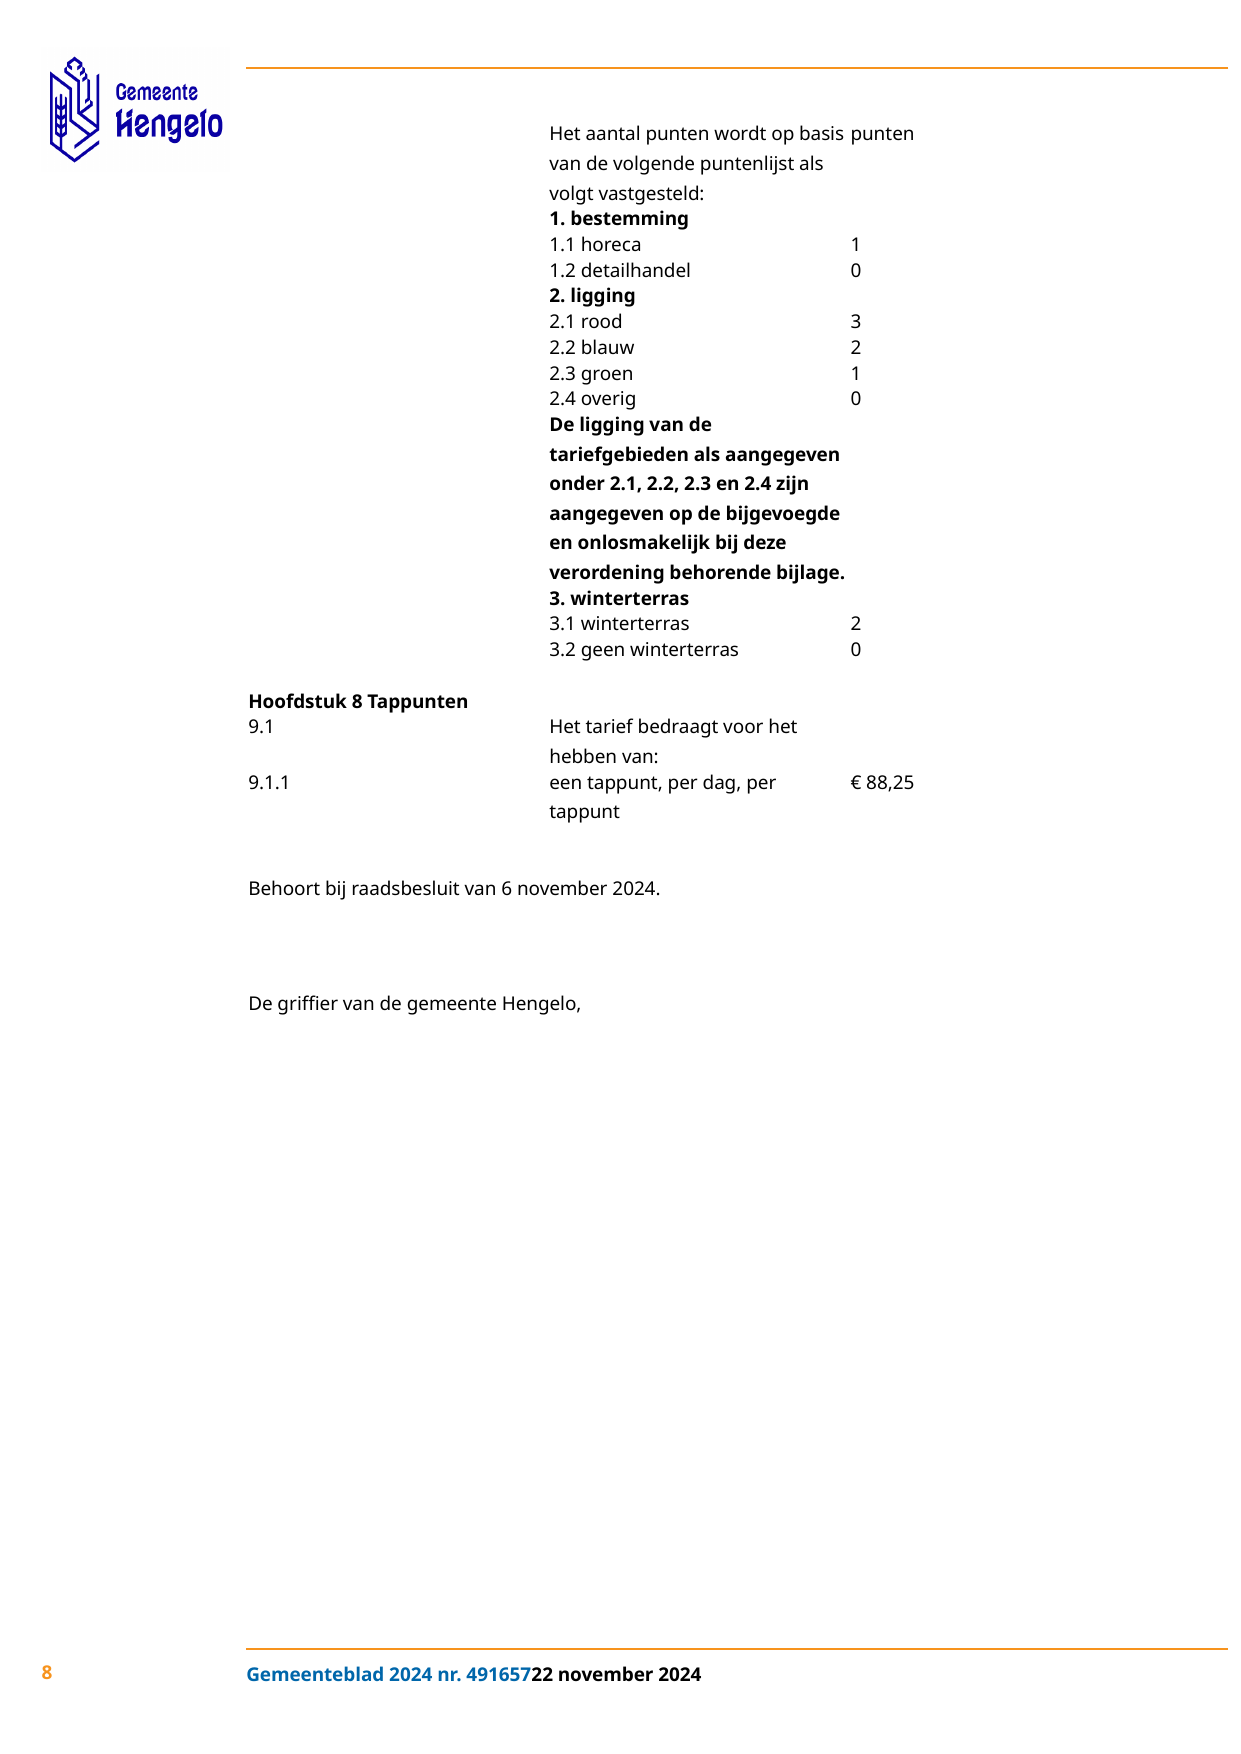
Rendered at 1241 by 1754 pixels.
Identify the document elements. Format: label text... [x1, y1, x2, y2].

table_cell [248, 850, 549, 876]
table_cell [850, 283, 1152, 308]
table_cell 1.1 horeca [549, 231, 850, 257]
table_cell 3.1 winterterras [549, 611, 850, 636]
table_cell 1 [850, 231, 1152, 257]
table_cell 0 [850, 257, 1152, 283]
table_cell 2 [850, 334, 1152, 360]
table_cell punten [850, 121, 1152, 205]
table_cell 9.1 [248, 714, 549, 769]
table_cell [248, 257, 549, 283]
table_cell [549, 95, 850, 121]
table_cell Het tarief bedraagt voor het hebben van: [549, 714, 850, 769]
table_cell 1. bestemming [549, 205, 850, 231]
picture [41, 47, 231, 172]
table_cell [850, 901, 1152, 1016]
table_cell 3 [850, 308, 1152, 334]
table_cell 2 [850, 611, 1152, 636]
table_cell [850, 850, 1152, 876]
table_cell [248, 636, 549, 662]
table_cell 1.2 detailhandel [549, 257, 850, 283]
table_cell [850, 876, 1152, 901]
table_cell 2.4 overig [549, 386, 850, 411]
table_cell een tappunt, per dag, per tappunt [549, 769, 850, 824]
table_cell [549, 850, 850, 876]
table_cell Behoort bij raadsbesluit van 6 november 2024. [248, 876, 850, 901]
table_cell [850, 662, 1152, 688]
table_cell Hoofdstuk 8 Tappunten [248, 688, 850, 713]
table_cell 2.1 rood [549, 308, 850, 334]
table_cell [248, 95, 549, 121]
table_cell 3. winterterras [549, 585, 850, 611]
table_cell [248, 121, 549, 205]
table_cell 3.2 geen winterterras [549, 636, 850, 662]
table_cell [850, 714, 1152, 769]
table_cell 2.3 groen [549, 360, 850, 386]
table_cell [248, 334, 549, 360]
table_cell [248, 231, 549, 257]
table_cell [850, 411, 1152, 585]
table_cell [248, 360, 549, 386]
table_cell [248, 824, 549, 850]
table_cell 2. ligging [549, 283, 850, 308]
table_cell [248, 611, 549, 636]
table_cell 0 [850, 636, 1152, 662]
table_cell [248, 386, 549, 411]
table_cell [850, 688, 1152, 713]
table_cell 0 [850, 386, 1152, 411]
table_cell [248, 411, 549, 585]
table_cell Het aantal punten wordt op basis van de volgende puntenlijst als volgt vastgesteld: [549, 121, 850, 205]
table_cell [248, 308, 549, 334]
table_cell [248, 283, 549, 308]
table_cell [549, 662, 850, 688]
table_cell De griffier van de gemeente Hengelo, [248, 901, 850, 1016]
table_cell 9.1.1 [248, 769, 549, 824]
table_cell [248, 662, 549, 688]
table_cell [549, 824, 850, 850]
table_cell De ligging van de tariefgebieden als aangegeven onder 2.1, 2.2, 2.3 en 2.4 zijn aangegeven op de bijgevoegde en onlosmakelijk bij deze verordening behorende bijlage. [549, 411, 850, 585]
table_cell € 88,25 [850, 769, 1152, 824]
table_cell [850, 585, 1152, 611]
table_cell 2.2 blauw [549, 334, 850, 360]
table_cell [248, 585, 549, 611]
table_cell 1 [850, 360, 1152, 386]
table_cell [850, 824, 1152, 850]
table_cell [248, 205, 549, 231]
table_cell [850, 205, 1152, 231]
table_cell [850, 95, 1152, 121]
